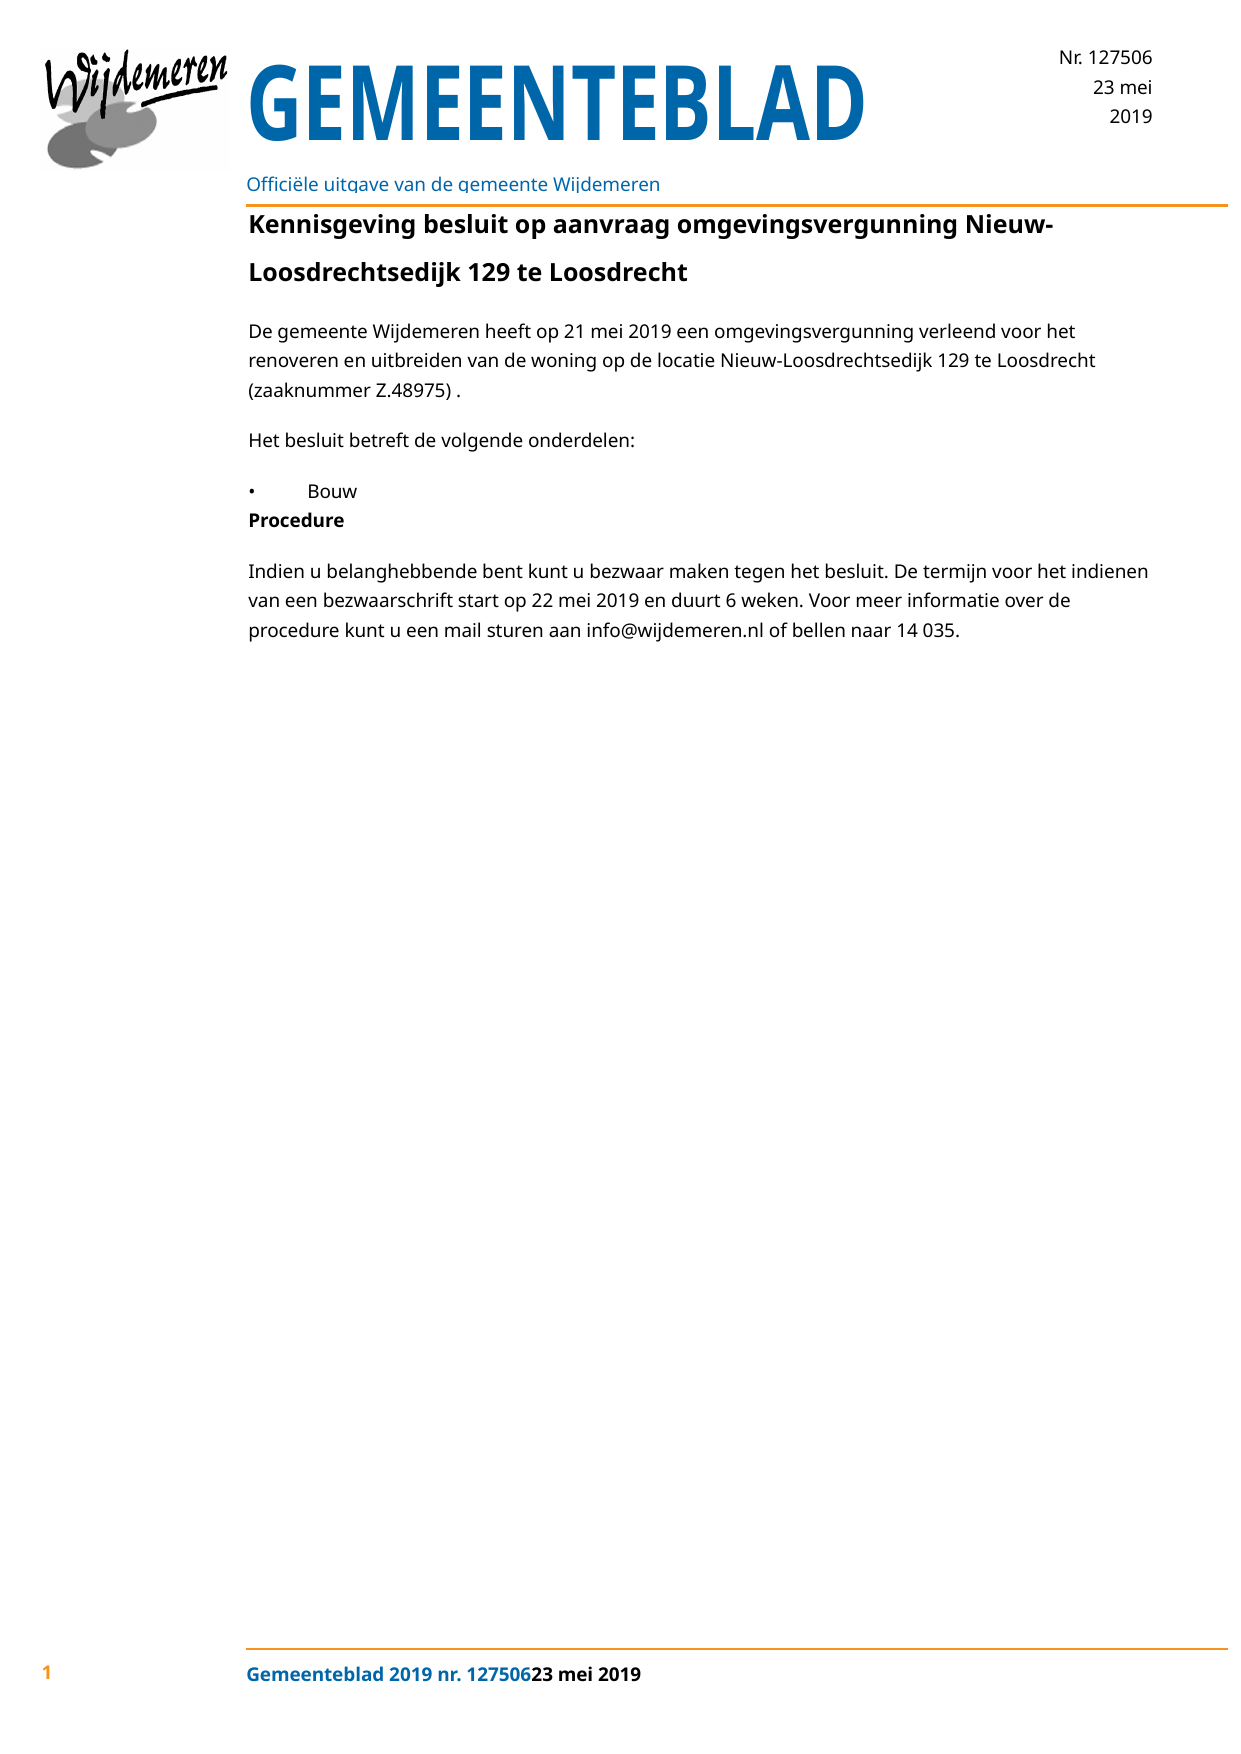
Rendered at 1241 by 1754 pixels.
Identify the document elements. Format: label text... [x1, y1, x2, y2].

text De gemeente Wijdemeren heeft op 21 mei 2019 een omgevingsvergunning verleend voor het renoveren en uitbreiden van de woning op de locatie Nieuw-Loosdrechtsedijk 129 te Loosdrecht (zaaknummer Z.48975) . [248, 318, 1152, 403]
list Bouw [248, 478, 1152, 504]
text Procedure [248, 507, 1152, 533]
text Indien u belanghebbende bent kunt u bezwaar maken tegen het besluit. De termijn voor het indienen van een bezwaarschrift start op 22 mei 2019 en duurt 6 weken. Voor meer informatie over de procedure kunt u een mail sturen aan info@wijdemeren.nl of bellen naar 14 035. [248, 558, 1152, 643]
text Het besluit betreft de volgende onderdelen: [248, 427, 1152, 453]
picture [41, 47, 231, 172]
text Kennisgeving besluit op aanvraag omgevingsvergunning Nieuw-Loosdrechtsedijk 129 te Loosdrecht [248, 207, 1152, 288]
